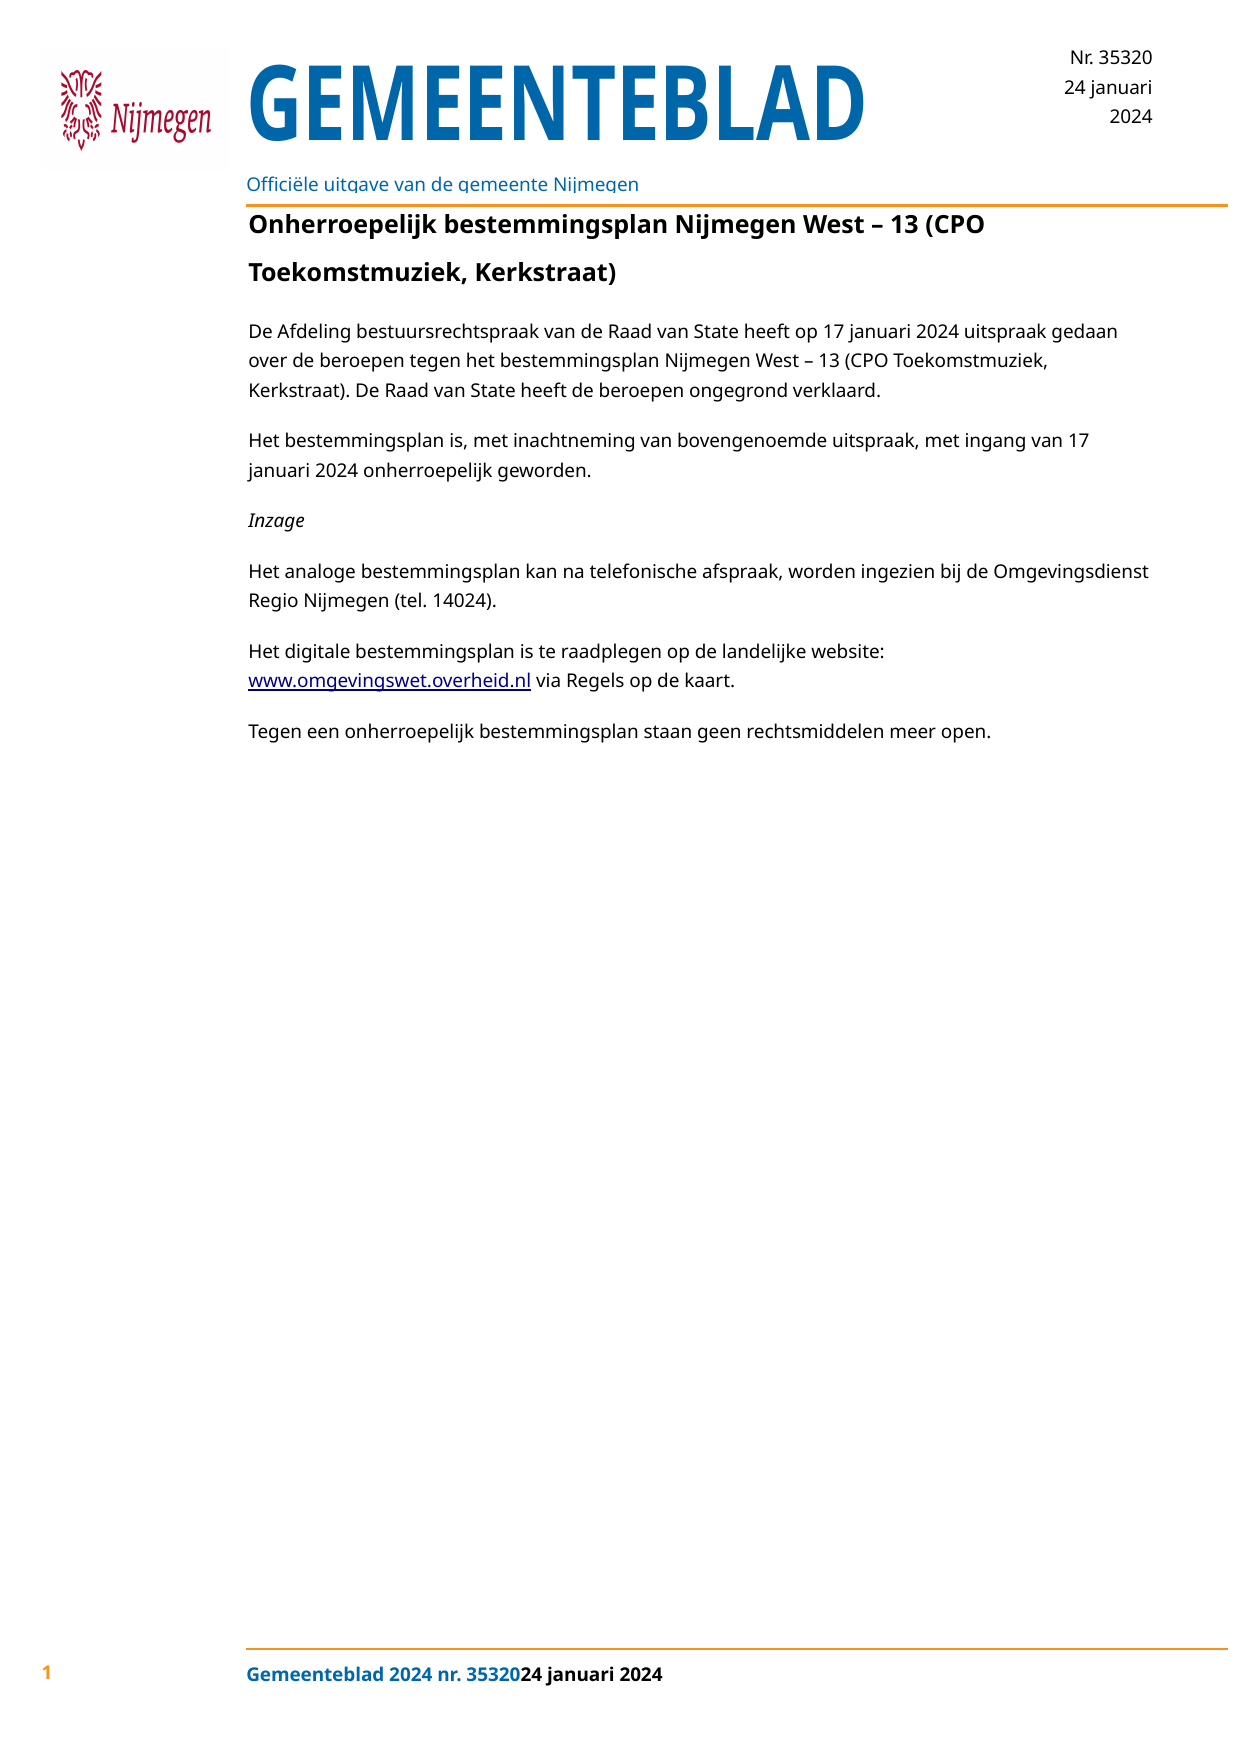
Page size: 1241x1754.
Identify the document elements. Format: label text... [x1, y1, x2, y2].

text Het bestemmingsplan is, met inachtneming van bovengenoemde uitspraak, met ingang van 17 januari 2024 onherroepelijk geworden. [248, 427, 1152, 483]
picture [41, 47, 231, 172]
text Onherroepelijk bestemmingsplan Nijmegen West – 13 (CPO Toekomstmuziek, Kerkstraat) [248, 207, 1152, 288]
text Het analoge bestemmingsplan kan na telefonische afspraak, worden ingezien bij de Omgevingsdienst Regio Nijmegen (tel. 14024). [248, 558, 1152, 613]
text Inzage [248, 507, 1152, 533]
text De Afdeling bestuursrechtspraak van de Raad van State heeft op 17 januari 2024 uitspraak gedaan over de beroepen tegen het bestemmingsplan Nijmegen West – 13 (CPO Toekomstmuziek, Kerkstraat). De Raad van State heeft de beroepen ongegrond verklaard. [248, 318, 1152, 403]
text Tegen een onherroepelijk bestemmingsplan staan geen rechtsmiddelen meer open. [248, 718, 1152, 744]
text Het digitale bestemmingsplan is te raadplegen op de landelijke website: www.omgevingswet.overheid.nl via Regels op de kaart. [248, 638, 1152, 693]
